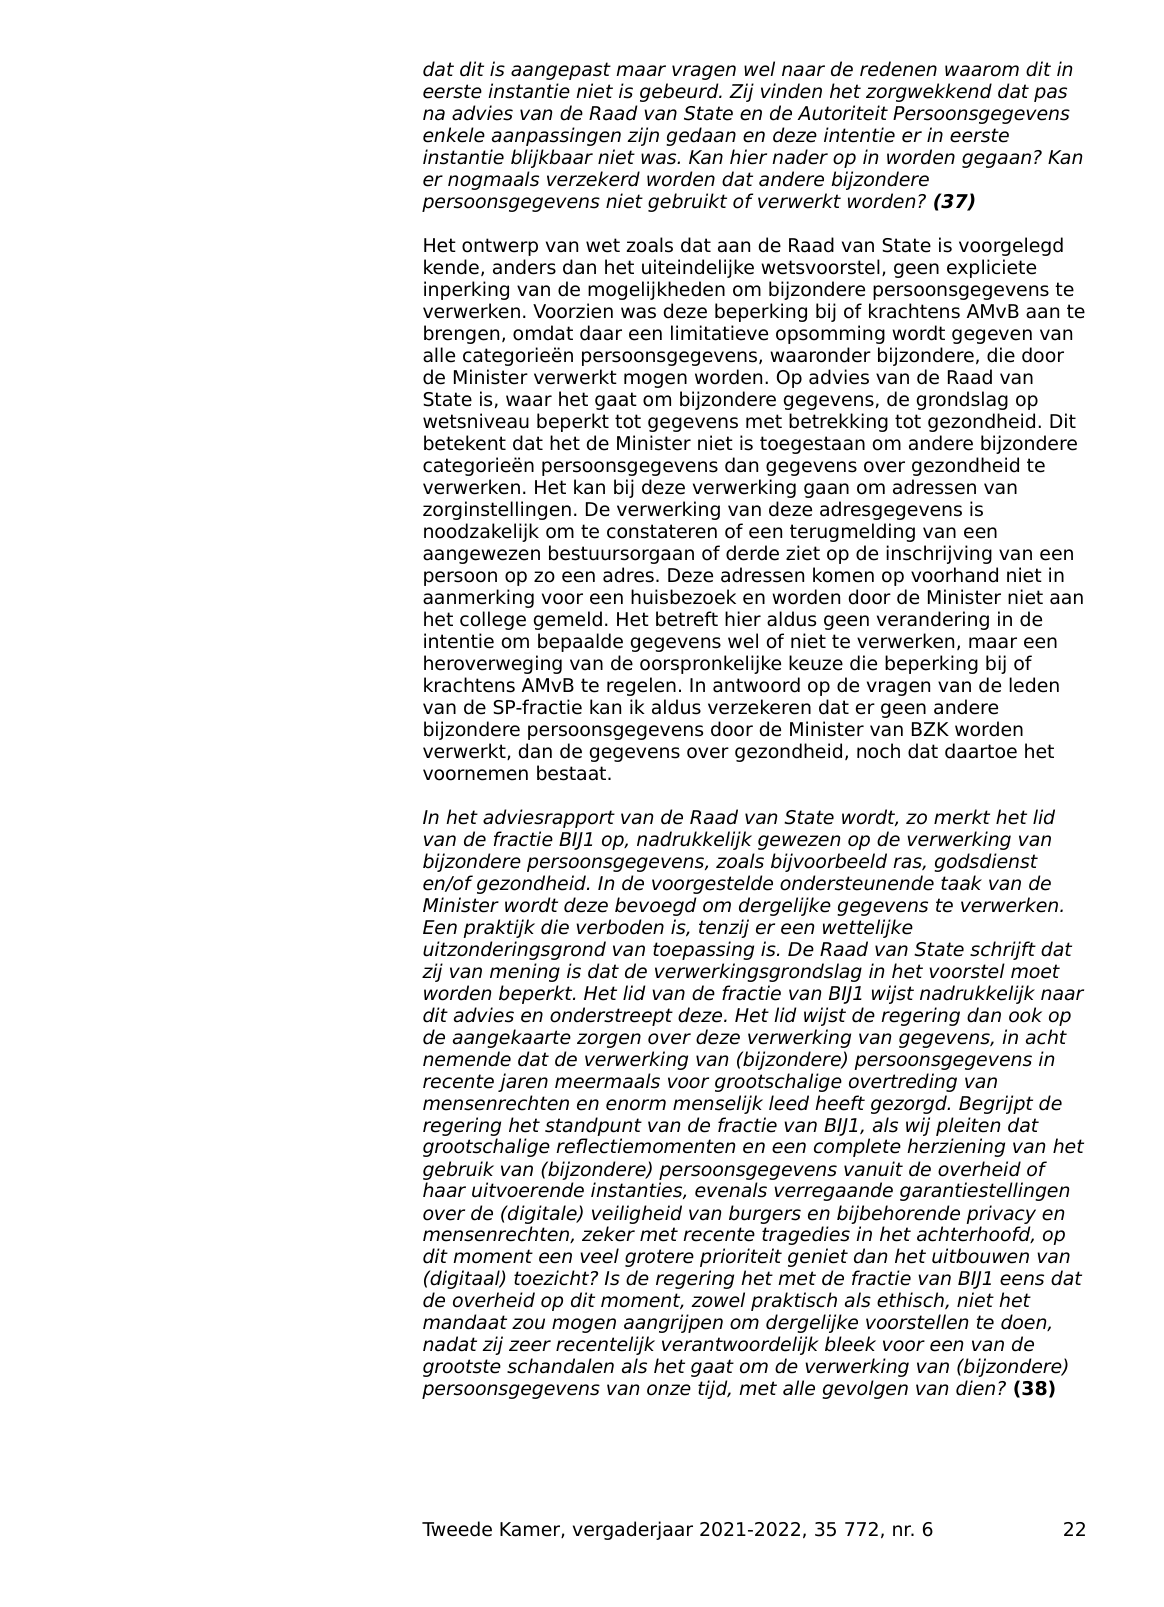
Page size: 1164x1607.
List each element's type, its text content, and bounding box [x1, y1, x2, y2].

text In het adviesrapport van de Raad van State wordt, zo merkt het lid van de fractie BIJ1 op, nadrukkelijk gewezen op de verwerking van bijzondere persoonsgegevens, zoals bijvoorbeeld ras, godsdienst en/of gezondheid. In de voorgestelde ondersteunende taak van de Minister wordt deze bevoegd om dergelijke gegevens te verwerken. Een praktijk die verboden is, tenzij er een wettelijke uitzonderingsgrond van toepassing is. De Raad van State schrijft dat zij van mening is dat de verwerkingsgrondslag in het voorstel moet worden beperkt. Het lid van de fractie van BIJ1 wijst nadrukkelijk naar dit advies en onderstreept deze. Het lid wijst de regering dan ook op de aangekaarte zorgen over deze verwerking van gegevens, in acht nemende dat de verwerking van (bijzondere) persoonsgegevens in recente jaren meermaals voor grootschalige overtreding van mensenrechten en enorm menselijk leed heeft gezorgd. Begrijpt de regering het standpunt van de fractie van BIJ1, als wij pleiten dat grootschalige reflectiemomenten en een complete herziening van het gebruik van (bijzondere) persoonsgegevens vanuit de overheid of haar uitvoerende instanties, evenals verregaande garantiestellingen over de (digitale) veiligheid van burgers en bijbehorende privacy en mensenrechten, zeker met recente tragedies in het achterhoofd, op dit moment een veel grotere prioriteit geniet dan het uitbouwen van (digitaal) toezicht? Is de regering het met de fractie van BIJ1 eens dat de overheid op dit moment, zowel praktisch als ethisch, niet het mandaat zou mogen aangrijpen om dergelijke voorstellen te doen, nadat zij zeer recentelijk verantwoordelijk bleek voor een van de grootste schandalen als het gaat om de verwerking van (bijzondere) persoonsgegevens van onze tijd, met alle gevolgen van dien? (38) [422, 807, 1087, 1400]
text Het ontwerp van wet zoals dat aan de Raad van State is voorgelegd kende, anders dan het uiteindelijke wetsvoorstel, geen expliciete inperking van de mogelijkheden om bijzondere persoonsgegevens te verwerken. Voorzien was deze beperking bij of krachtens AMvB aan te brengen, omdat daar een limitatieve opsomming wordt gegeven van alle categorieën persoonsgegevens, waaronder bijzondere, die door de Minister verwerkt mogen worden. Op advies van de Raad van State is, waar het gaat om bijzondere gegevens, de grondslag op wetsniveau beperkt tot gegevens met betrekking tot gezondheid. Dit betekent dat het de Minister niet is toegestaan om andere bijzondere categorieën persoonsgegevens dan gegevens over gezondheid te verwerken. Het kan bij deze verwerking gaan om adressen van zorginstellingen. De verwerking van deze adresgegevens is noodzakelijk om te constateren of een terugmelding van een aangewezen bestuursorgaan of derde ziet op de inschrijving van een persoon op zo een adres. Deze adressen komen op voorhand niet in aanmerking voor een huisbezoek en worden door de Minister niet aan het college gemeld. Het betreft hier aldus geen verandering in de intentie om bepaalde gegevens wel of niet te verwerken, maar een heroverweging van de oorspronkelijke keuze die beperking bij of krachtens AMvB te regelen. In antwoord op de vragen van de leden van de SP-fractie kan ik aldus verzekeren dat er geen andere bijzondere persoonsgegevens door de Minister van BZK worden verwerkt, dan de gegevens over gezondheid, noch dat daartoe het voornemen bestaat. [422, 235, 1087, 784]
text dat dit is aangepast maar vragen wel naar de redenen waarom dit in eerste instantie niet is gebeurd. Zij vinden het zorgwekkend dat pas na advies van de Raad van State en de Autoriteit Persoonsgegevens enkele aanpassingen zijn gedaan en deze intentie er in eerste instantie blijkbaar niet was. Kan hier nader op in worden gegaan? Kan er nogmaals verzekerd worden dat andere bijzondere persoonsgegevens niet gebruikt of verwerkt worden? (37) [422, 59, 1087, 213]
